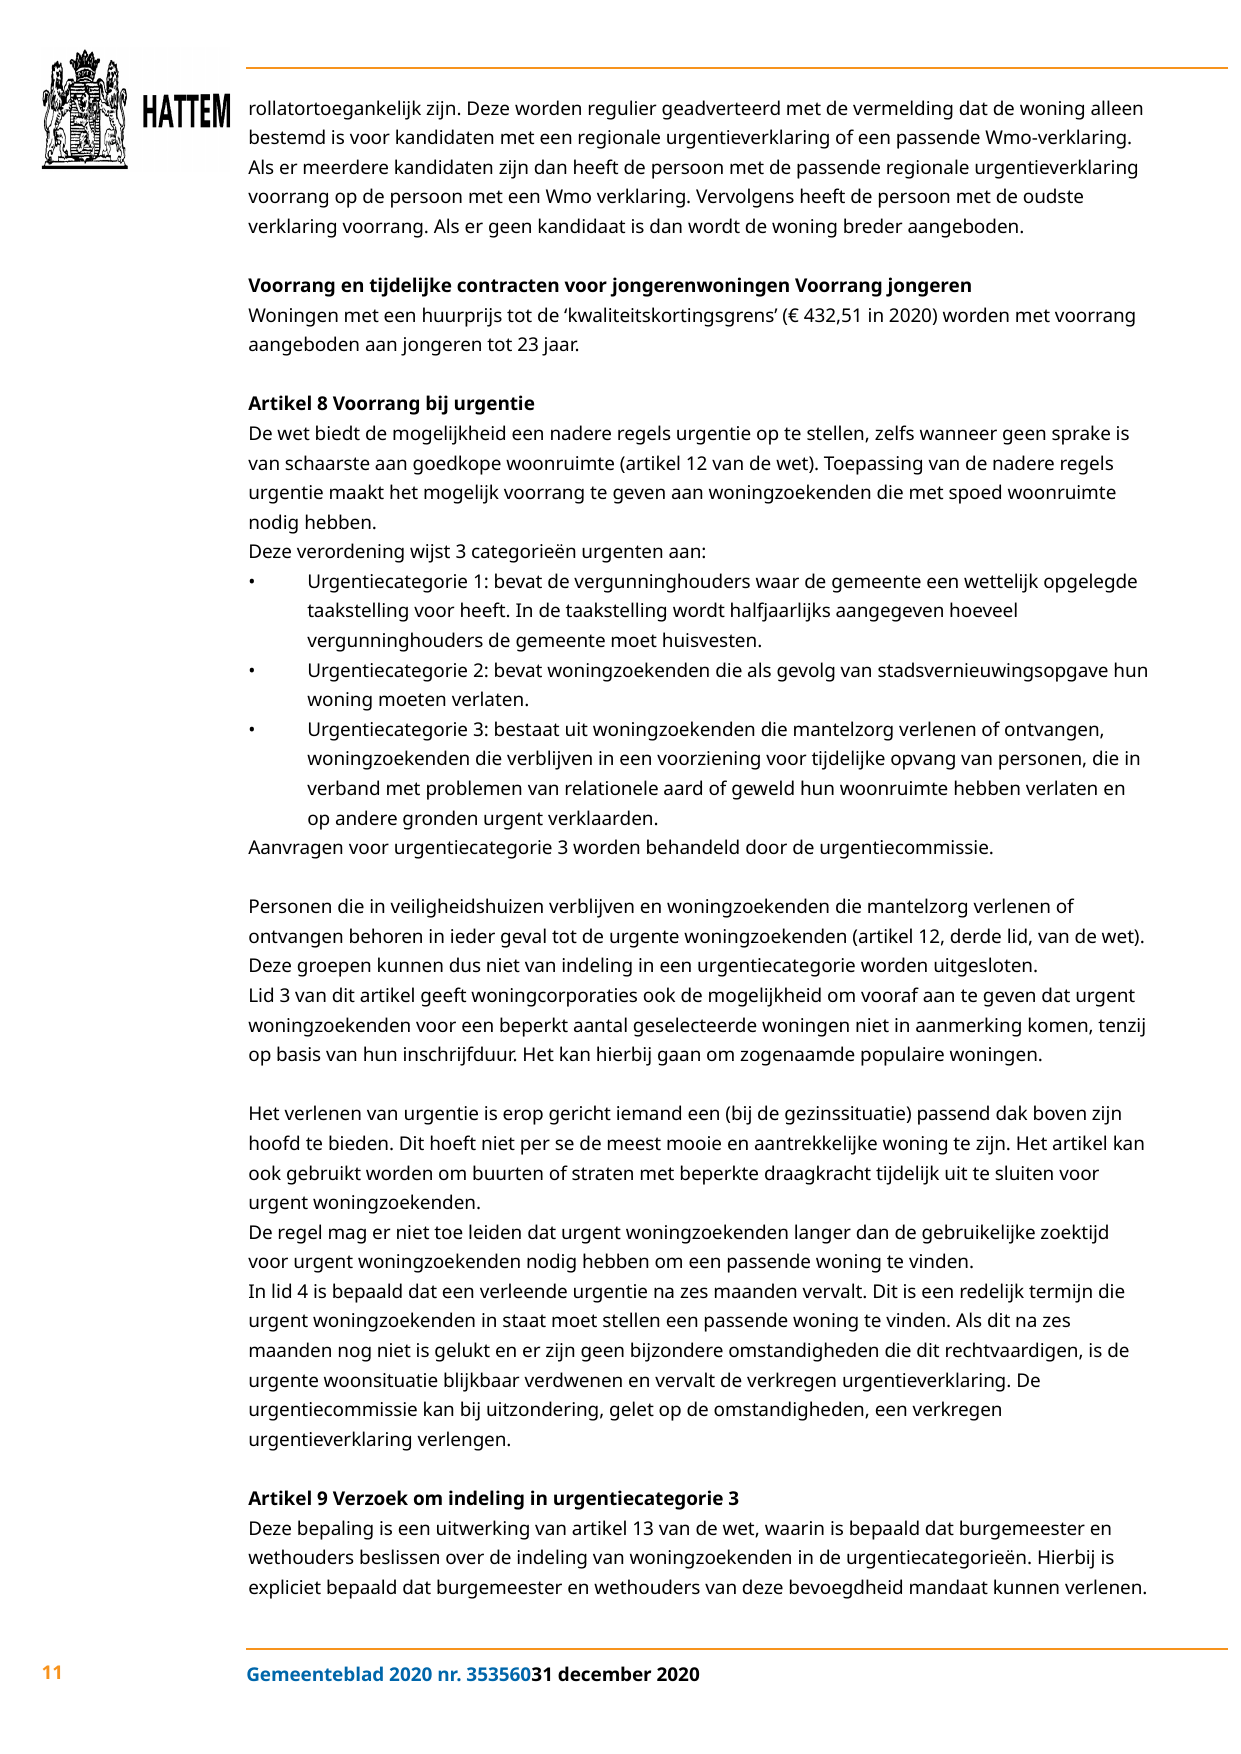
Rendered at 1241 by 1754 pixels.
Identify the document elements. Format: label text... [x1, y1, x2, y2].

text Aanvragen voor urgentiecategorie 3 worden behandeld door de urgentiecommissie. [248, 834, 1152, 860]
text Lid 3 van dit artikel geeft woningcorporaties ook de mogelijkheid om vooraf aan te geven dat urgent woningzoekenden voor een beperkt aantal geselecteerde woningen niet in aanmerking komen, tenzij op basis van hun inschrijfduur. Het kan hierbij gaan om zogenaamde populaire woningen. [248, 982, 1152, 1067]
text Artikel 9 Verzoek om indeling in urgentiecategorie 3 [248, 1485, 1152, 1511]
text Deze bepaling is een uitwerking van artikel 13 van de wet, waarin is bepaald dat burgemeester en wethouders beslissen over de indeling van woningzoekenden in de urgentiecategorieën. Hierbij is expliciet bepaald dat burgemeester en wethouders van deze bevoegdheid mandaat kunnen verlenen. [248, 1515, 1152, 1600]
text Artikel 8 Voorrang bij urgentie [248, 391, 1152, 416]
text De regel mag er niet toe leiden dat urgent woningzoekenden langer dan de gebruikelijke zoektijd voor urgent woningzoekenden nodig hebben om een passende woning te vinden. [248, 1219, 1152, 1274]
text rollatortoegankelijk zijn. Deze worden regulier geadverteerd met de vermelding dat de woning alleen bestemd is voor kandidaten met een regionale urgentieverklaring of een passende Wmo-verklaring. Als er meerdere kandidaten zijn dan heeft de persoon met de passende regionale urgentieverklaring voorrang op de persoon met een Wmo verklaring. Vervolgens heeft de persoon met de oudste verklaring voorrang. Als er geen kandidaat is dan wordt de woning breder aangeboden. [248, 95, 1152, 239]
text Deze verordening wijst 3 categorieën urgenten aan: [248, 538, 1152, 564]
text Voorrang en tijdelijke contracten voor jongerenwoningen Voorrang jongeren [248, 272, 1152, 298]
text Woningen met een huurprijs tot de ‘kwaliteitskortingsgrens’ (€ 432,51 in 2020) worden met voorrang aangeboden aan jongeren tot 23 jaar. [248, 302, 1152, 357]
text Personen die in veiligheidshuizen verblijven en woningzoekenden die mantelzorg verlenen of ontvangen behoren in ieder geval tot de urgente woningzoekenden (artikel 12, derde lid, van de wet). Deze groepen kunnen dus niet van indeling in een urgentiecategorie worden uitgesloten. [248, 893, 1152, 978]
text In lid 4 is bepaald dat een verleende urgentie na zes maanden vervalt. Dit is een redelijk termijn die urgent woningzoekenden in staat moet stellen een passende woning te vinden. Als dit na zes maanden nog niet is gelukt en er zijn geen bijzondere omstandigheden die dit rechtvaardigen, is de urgente woonsituatie blijkbaar verdwenen en vervalt de verkregen urgentieverklaring. De urgentiecommissie kan bij uitzondering, gelet op de omstandigheden, een verkregen urgentieverklaring verlengen. [248, 1278, 1152, 1452]
text De wet biedt de mogelijkheid een nadere regels urgentie op te stellen, zelfs wanneer geen sprake is van schaarste aan goedkope woonruimte (artikel 12 van de wet). Toepassing van de nadere regels urgentie maakt het mogelijk voorrang te geven aan woningzoekenden die met spoed woonruimte nodig hebben. [248, 420, 1152, 535]
list Urgentiecategorie 3: bestaat uit woningzoekenden die mantelzorg verlenen of ontvangen, woningzoekenden die verblijven in een voorziening voor tijdelijke opvang van personen, die in verband met problemen van relationele aard of geweld hun woonruimte hebben verlaten en op andere gronden urgent verklaarden. [248, 716, 1152, 831]
text Het verlenen van urgentie is erop gericht iemand een (bij de gezinssituatie) passend dak boven zijn hoofd te bieden. Dit hoeft niet per se de meest mooie en aantrekkelijke woning te zijn. Het artikel kan ook gebruikt worden om buurten of straten met beperkte draagkracht tijdelijk uit te sluiten voor urgent woningzoekenden. [248, 1101, 1152, 1215]
picture [41, 47, 231, 172]
list Urgentiecategorie 1: bevat de vergunninghouders waar de gemeente een wettelijk opgelegde taakstelling voor heeft. In de taakstelling wordt halfjaarlijks aangegeven hoeveel vergunninghouders de gemeente moet huisvesten. [248, 568, 1152, 653]
list Urgentiecategorie 2: bevat woningzoekenden die als gevolg van stadsvernieuwingsopgave hun woning moeten verlaten. [248, 657, 1152, 712]
